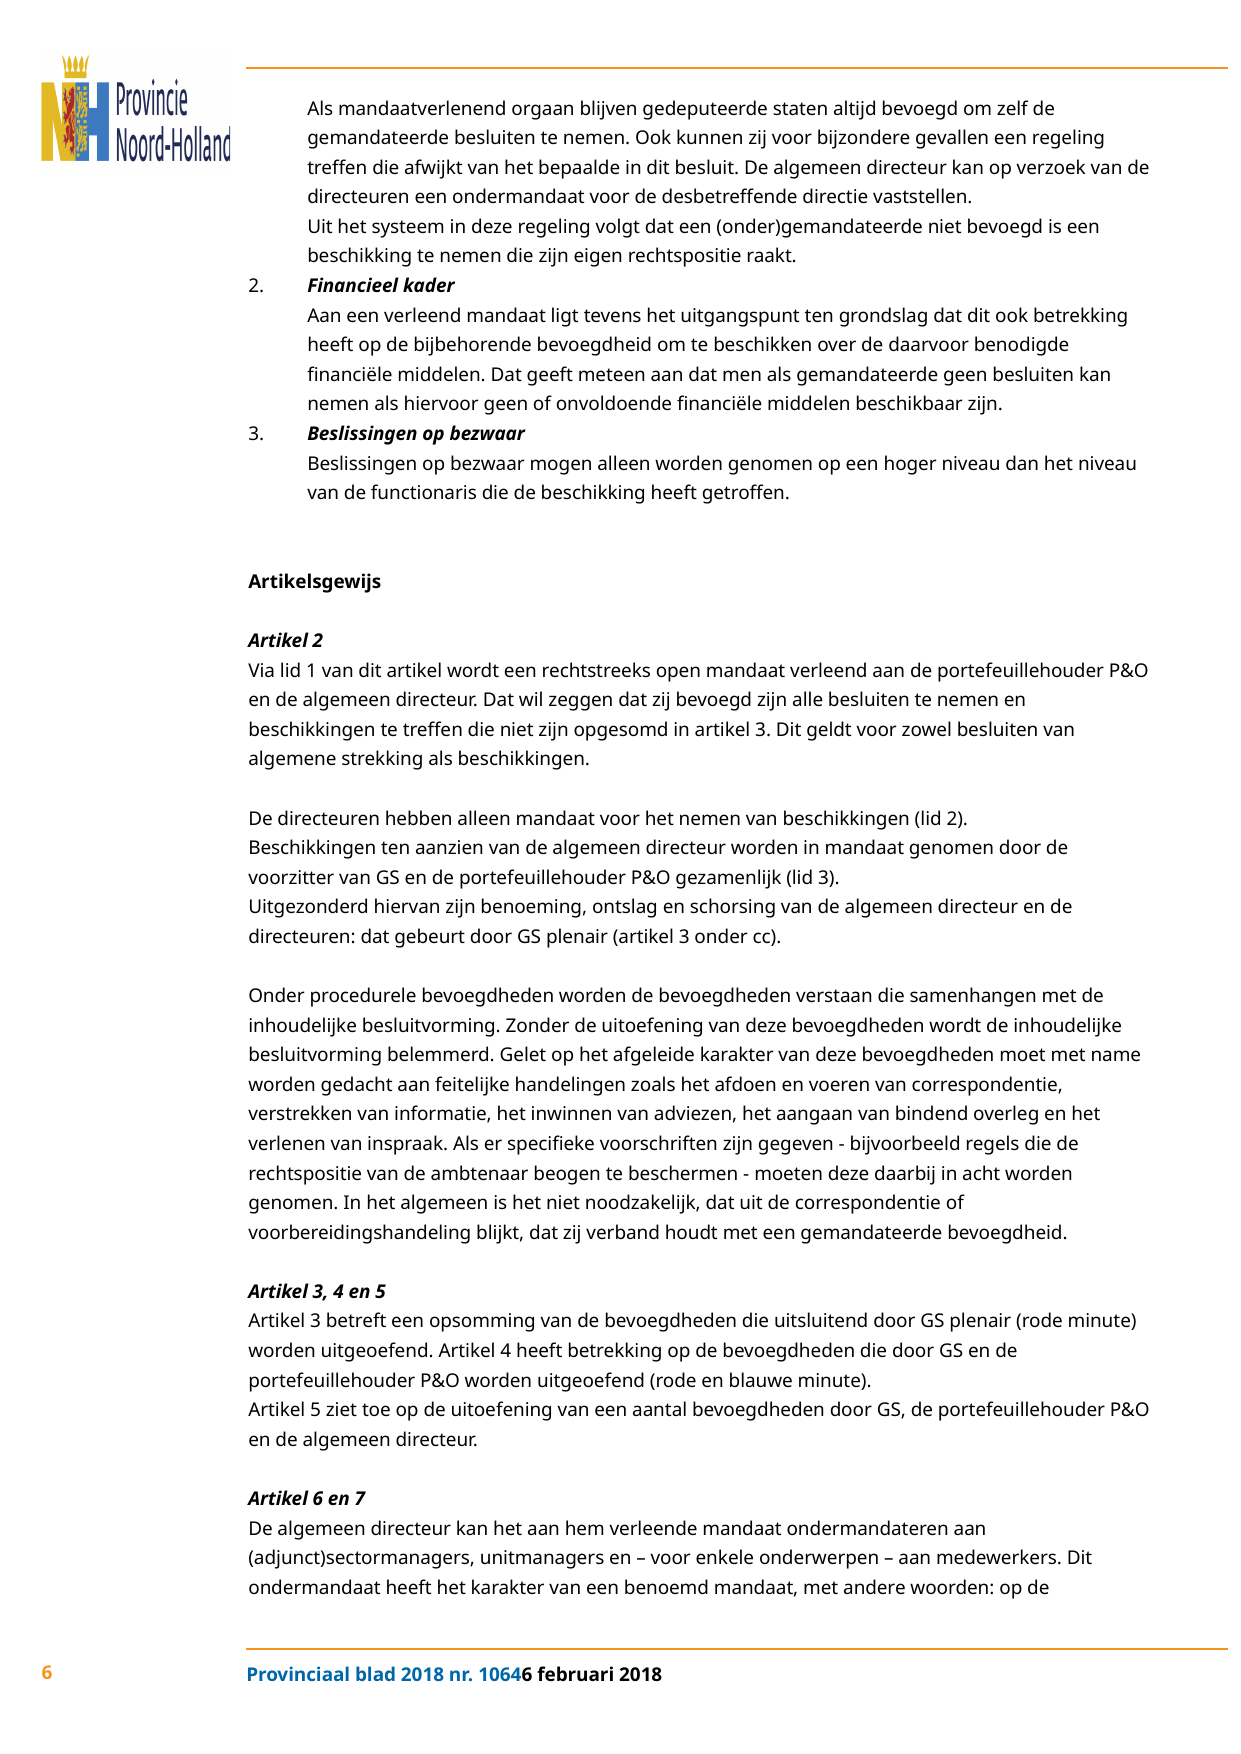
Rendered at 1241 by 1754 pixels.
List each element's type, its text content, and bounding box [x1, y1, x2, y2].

text Artikel 2 [248, 627, 1152, 653]
text Onder procedurele bevoegdheden worden de bevoegdheden verstaan die samenhangen met de inhoudelijke besluitvorming. Zonder de uitoefening van deze bevoegdheden wordt de inhoudelijke besluitvorming belemmerd. Gelet op het afgeleide karakter van deze bevoegdheden moet met name worden gedacht aan feitelijke handelingen zoals het afdoen en voeren van correspondentie, verstrekken van informatie, het inwinnen van adviezen, het aangaan van bindend overleg en het verlenen van inspraak. Als er specifieke voorschriften zijn gegeven - bijvoorbeeld regels die de rechtspositie van de ambtenaar beogen te beschermen - moeten deze daarbij in acht worden genomen. In het algemeen is het niet noodzakelijk, dat uit de correspondentie of voorbereidingshandeling blijkt, dat zij verband houdt met een gemandateerde bevoegdheid. [248, 982, 1152, 1245]
text De algemeen directeur kan het aan hem verleende mandaat ondermandateren aan (adjunct)sectormanagers, unitmanagers en – voor enkele onderwerpen – aan medewerkers. Dit ondermandaat heeft het karakter van een benoemd mandaat, met andere woorden: op de [248, 1515, 1152, 1600]
list Financieel kader [248, 272, 1152, 298]
picture [41, 47, 231, 172]
text Artikel 5 ziet toe op de uitoefening van een aantal bevoegdheden door GS, de portefeuillehouder P&O en de algemeen directeur. [248, 1396, 1152, 1452]
text Beschikkingen ten aanzien van de algemeen directeur worden in mandaat genomen door de voorzitter van GS en de portefeuillehouder P&O gezamenlijk (lid 3). [248, 834, 1152, 890]
list Aan een verleend mandaat ligt tevens het uitgangspunt ten grondslag dat dit ook betrekking heeft op de bijbehorende bevoegdheid om te beschikken over de daarvoor benodigde financiële middelen. Dat geeft meteen aan dat men als gemandateerde geen besluiten kan nemen als hiervoor geen of onvoldoende financiële middelen beschikbaar zijn. [248, 302, 1152, 416]
text Artikel 3 betreft een opsomming van de bevoegdheden die uitsluitend door GS plenair (rode minute) worden uitgeoefend. Artikel 4 heeft betrekking op de bevoegdheden die door GS en de portefeuillehouder P&O worden uitgeoefend (rode en blauwe minute). [248, 1308, 1152, 1393]
list Beslissingen op bezwaar [248, 420, 1152, 446]
list Beslissingen op bezwaar mogen alleen worden genomen op een hoger niveau dan het niveau van de functionaris die de beschikking heeft getroffen. [248, 450, 1152, 505]
text Via lid 1 van dit artikel wordt een rechtstreeks open mandaat verleend aan de portefeuillehouder P&O en de algemeen directeur. Dat wil zeggen dat zij bevoegd zijn alle besluiten te nemen en beschikkingen te treffen die niet zijn opgesomd in artikel 3. Dit geldt voor zowel besluiten van algemene strekking als beschikkingen. [248, 657, 1152, 771]
text Artikel 3, 4 en 5 [248, 1278, 1152, 1304]
text Artikel 6 en 7 [248, 1485, 1152, 1511]
list Uit het systeem in deze regeling volgt dat een (onder)gemandateerde niet bevoegd is een beschikking te nemen die zijn eigen rechtspositie raakt. [248, 213, 1152, 268]
text De directeuren hebben alleen mandaat voor het nemen van beschikkingen (lid 2). [248, 805, 1152, 831]
text Artikelsgewijs [248, 568, 1152, 594]
text Uitgezonderd hiervan zijn benoeming, ontslag en schorsing van de algemeen directeur en de directeuren: dat gebeurt door GS plenair (artikel 3 onder cc). [248, 893, 1152, 949]
list Als mandaatverlenend orgaan blijven gedeputeerde staten altijd bevoegd om zelf de gemandateerde besluiten te nemen. Ook kunnen zij voor bijzondere gevallen een regeling treffen die afwijkt van het bepaalde in dit besluit. De algemeen directeur kan op verzoek van de directeuren een ondermandaat voor de desbetreffende directie vaststellen. [248, 95, 1152, 209]
